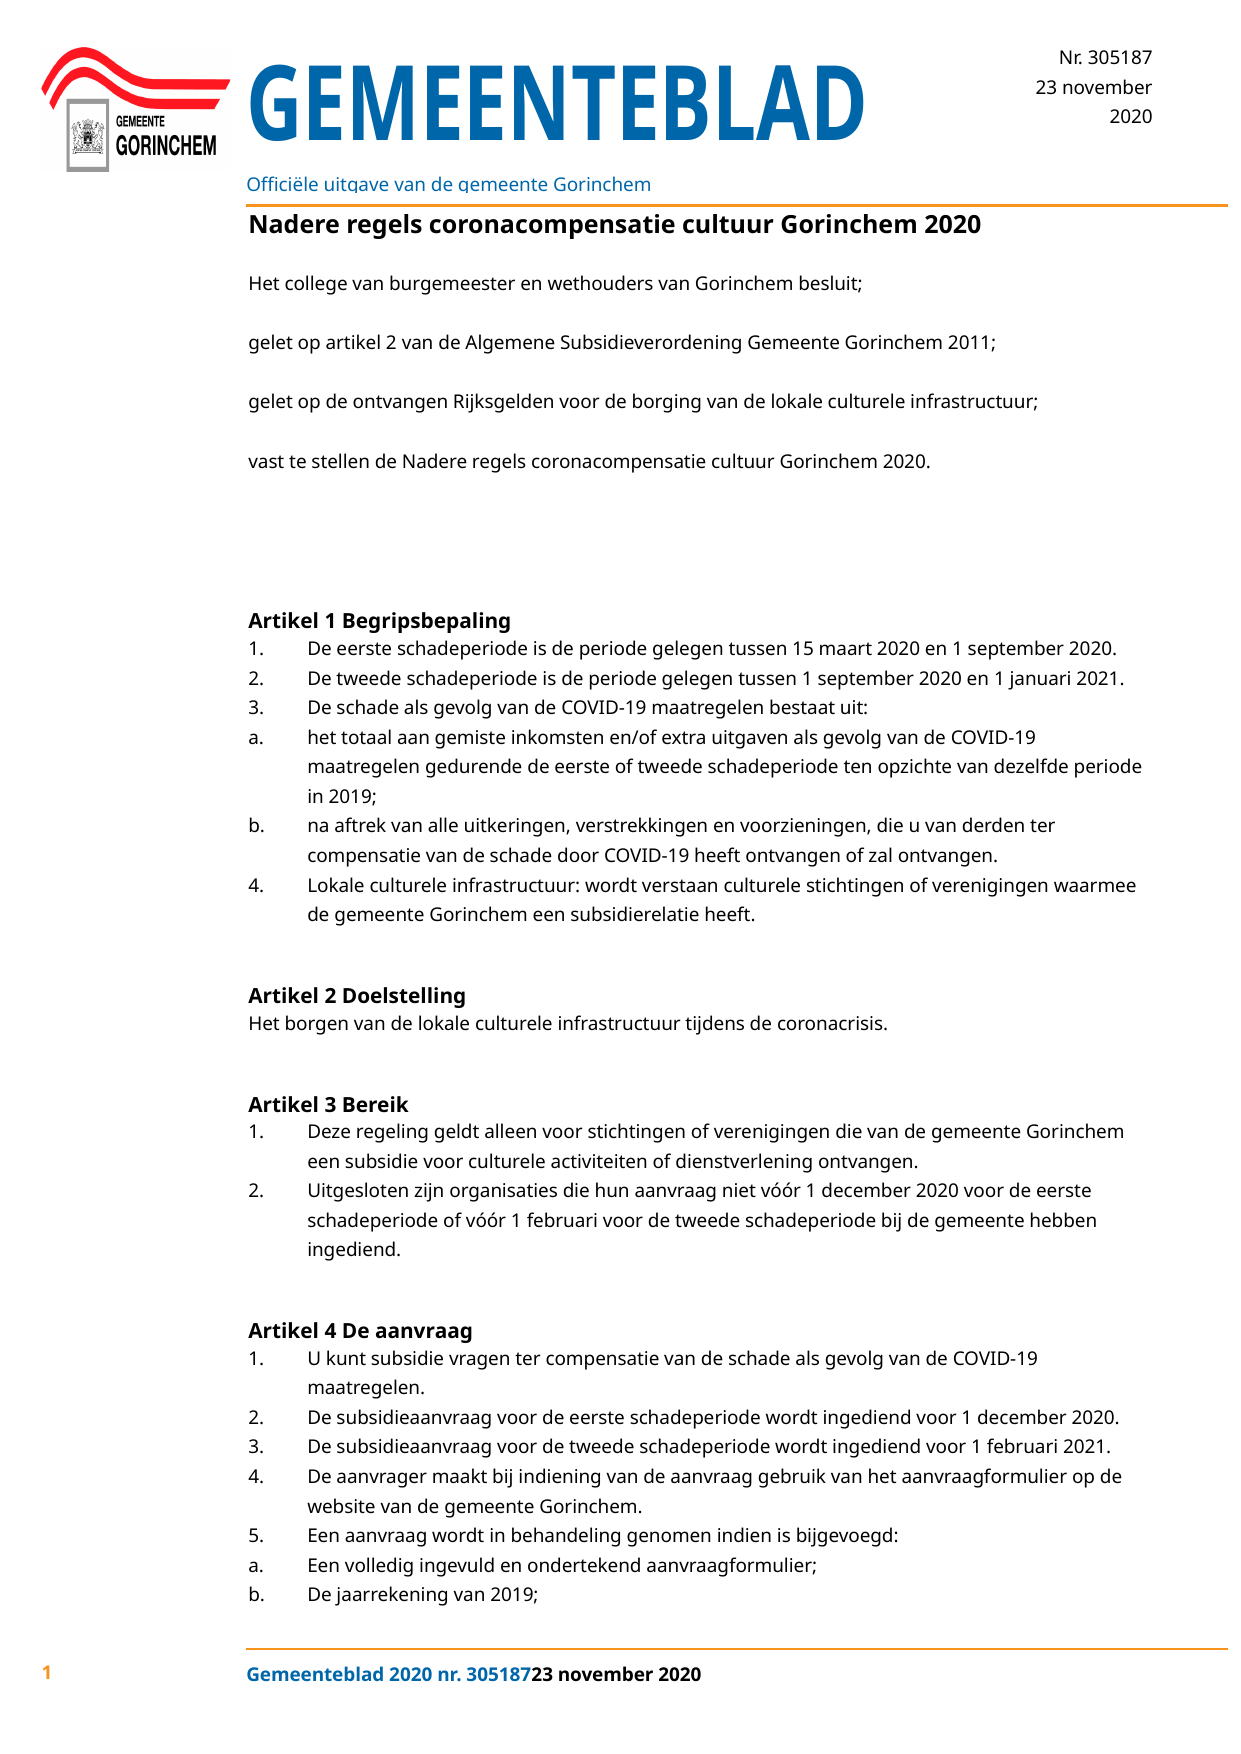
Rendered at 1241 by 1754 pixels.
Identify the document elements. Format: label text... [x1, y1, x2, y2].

list Een volledig ingevuld en ondertekend aanvraagformulier; [248, 1552, 1152, 1578]
list De jaarrekening van 2019; [248, 1582, 1152, 1607]
text Artikel 2 Doelstelling [248, 981, 1152, 1010]
list Deze regeling geldt alleen voor stichtingen of verenigingen die van de gemeente Gorinchem een subsidie voor culturele activiteiten of dienstverlening ontvangen. [248, 1118, 1152, 1173]
list De subsidieaanvraag voor de tweede schadeperiode wordt ingediend voor 1 februari 2021. [248, 1434, 1152, 1459]
list De aanvrager maakt bij indiening van de aanvraag gebruik van het aanvraagformulier op de website van de gemeente Gorinchem. [248, 1463, 1152, 1519]
picture [41, 47, 231, 172]
text gelet op de ontvangen Rijksgelden voor de borging van de lokale culturele infrastructuur; [248, 389, 1152, 414]
text gelet op artikel 2 van de Algemene Subsidieverordening Gemeente Gorinchem 2011; [248, 329, 1152, 355]
text Het college van burgemeester en wethouders van Gorinchem besluit; [248, 270, 1152, 296]
list De eerste schadeperiode is de periode gelegen tussen 15 maart 2020 en 1 september 2020. [248, 635, 1152, 661]
list na aftrek van alle uitkeringen, verstrekkingen en voorzieningen, die u van derden ter compensatie van de schade door COVID-19 heeft ontvangen of zal ontvangen. [248, 813, 1152, 868]
text vast te stellen de Nadere regels coronacompensatie cultuur Gorinchem 2020. [248, 448, 1152, 473]
list Een aanvraag wordt in behandeling genomen indien is bijgevoegd: [248, 1522, 1152, 1548]
text Artikel 1 Begripsbepaling [248, 607, 1152, 635]
text Artikel 4 De aanvraag [248, 1317, 1152, 1345]
list De tweede schadeperiode is de periode gelegen tussen 1 september 2020 en 1 januari 2021. [248, 665, 1152, 690]
list het totaal aan gemiste inkomsten en/of extra uitgaven als gevolg van de COVID-19 maatregelen gedurende de eerste of tweede schadeperiode ten opzichte van dezelfde periode in 2019; [248, 724, 1152, 809]
list De subsidieaanvraag voor de eerste schadeperiode wordt ingediend voor 1 december 2020. [248, 1404, 1152, 1430]
list Lokale culturele infrastructuur: wordt verstaan culturele stichtingen of verenigingen waarmee de gemeente Gorinchem een subsidierelatie heeft. [248, 872, 1152, 927]
list De schade als gevolg van de COVID-19 maatregelen bestaat uit: [248, 694, 1152, 720]
text Het borgen van de lokale culturele infrastructuur tijdens de coronacrisis. [248, 1010, 1152, 1036]
list Uitgesloten zijn organisaties die hun aanvraag niet vóór 1 december 2020 voor de eerste schadeperiode of vóór 1 februari voor de tweede schadeperiode bij de gemeente hebben ingediend. [248, 1177, 1152, 1262]
list U kunt subsidie vragen ter compensatie van de schade als gevolg van de COVID-19 maatregelen. [248, 1345, 1152, 1400]
text Artikel 3 Bereik [248, 1090, 1152, 1118]
text Nadere regels coronacompensatie cultuur Gorinchem 2020 [248, 207, 1152, 241]
